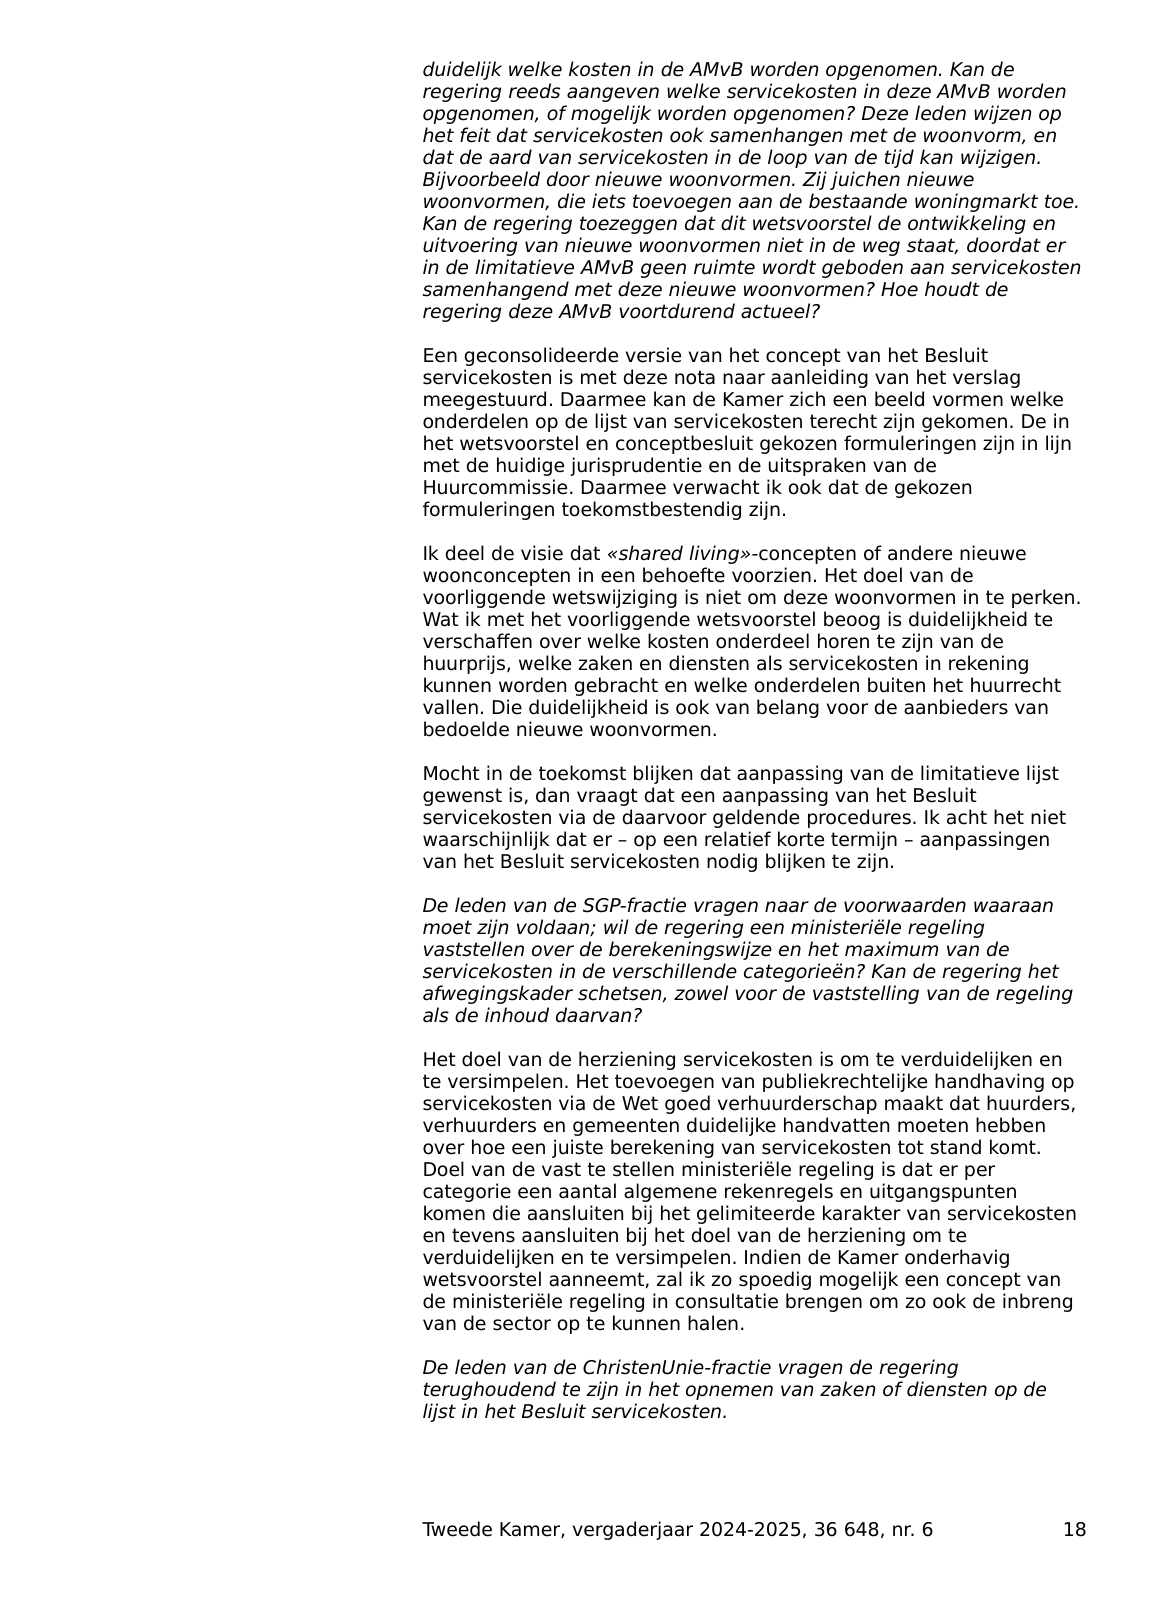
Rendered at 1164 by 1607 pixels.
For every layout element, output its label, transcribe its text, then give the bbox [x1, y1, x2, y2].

text Een geconsolideerde versie van het concept van het Besluit servicekosten is met deze nota naar aanleiding van het verslag meegestuurd. Daarmee kan de Kamer zich een beeld vormen welke onderdelen op de lijst van servicekosten terecht zijn gekomen. De in het wetsvoorstel en conceptbesluit gekozen formuleringen zijn in lijn met de huidige jurisprudentie en de uitspraken van de Huurcommissie. Daarmee verwacht ik ook dat de gekozen formuleringen toekomstbestendig zijn. [422, 345, 1087, 521]
text duidelijk welke kosten in de AMvB worden opgenomen. Kan de regering reeds aangeven welke servicekosten in deze AMvB worden opgenomen, of mogelijk worden opgenomen? Deze leden wijzen op het feit dat servicekosten ook samenhangen met de woonvorm, en dat de aard van servicekosten in de loop van de tijd kan wijzigen. Bijvoorbeeld door nieuwe woonvormen. Zij juichen nieuwe woonvormen, die iets toevoegen aan de bestaande woningmarkt toe. Kan de regering toezeggen dat dit wetsvoorstel de ontwikkeling en uitvoering van nieuwe woonvormen niet in de weg staat, doordat er in de limitatieve AMvB geen ruimte wordt geboden aan servicekosten samenhangend met deze nieuwe woonvormen? Hoe houdt de regering deze AMvB voortdurend actueel? [422, 59, 1087, 323]
text Ik deel de visie dat «shared living»-concepten of andere nieuwe woonconcepten in een behoefte voorzien. Het doel van de voorliggende wetswijziging is niet om deze woonvormen in te perken. Wat ik met het voorliggende wetsvoorstel beoog is duidelijkheid te verschaffen over welke kosten onderdeel horen te zijn van de huurprijs, welke zaken en diensten als servicekosten in rekening kunnen worden gebracht en welke onderdelen buiten het huurrecht vallen. Die duidelijkheid is ook van belang voor de aanbieders van bedoelde nieuwe woonvormen. [422, 543, 1087, 741]
text De leden van de SGP-fractie vragen naar de voorwaarden waaraan moet zijn voldaan; wil de regering een ministeriële regeling vaststellen over de berekeningswijze en het maximum van de servicekosten in de verschillende categorieën? Kan de regering het afwegingskader schetsen, zowel voor de vaststelling van de regeling als de inhoud daarvan? [422, 895, 1087, 1027]
text De leden van de ChristenUnie-fractie vragen de regering terughoudend te zijn in het opnemen van zaken of diensten op de lijst in het Besluit servicekosten. [422, 1357, 1087, 1423]
text Mocht in de toekomst blijken dat aanpassing van de limitatieve lijst gewenst is, dan vraagt dat een aanpassing van het Besluit servicekosten via de daarvoor geldende procedures. Ik acht het niet waarschijnlijk dat er – op een relatief korte termijn – aanpassingen van het Besluit servicekosten nodig blijken te zijn. [422, 763, 1087, 873]
text Het doel van de herziening servicekosten is om te verduidelijken en te versimpelen. Het toevoegen van publiekrechtelijke handhaving op servicekosten via de Wet goed verhuurderschap maakt dat huurders, verhuurders en gemeenten duidelijke handvatten moeten hebben over hoe een juiste berekening van servicekosten tot stand komt. Doel van de vast te stellen ministeriële regeling is dat er per categorie een aantal algemene rekenregels en uitgangspunten komen die aansluiten bij het gelimiteerde karakter van servicekosten en tevens aansluiten bij het doel van de herziening om te verduidelijken en te versimpelen. Indien de Kamer onderhavig wetsvoorstel aanneemt, zal ik zo spoedig mogelijk een concept van de ministeriële regeling in consultatie brengen om zo ook de inbreng van de sector op te kunnen halen. [422, 1049, 1087, 1335]
